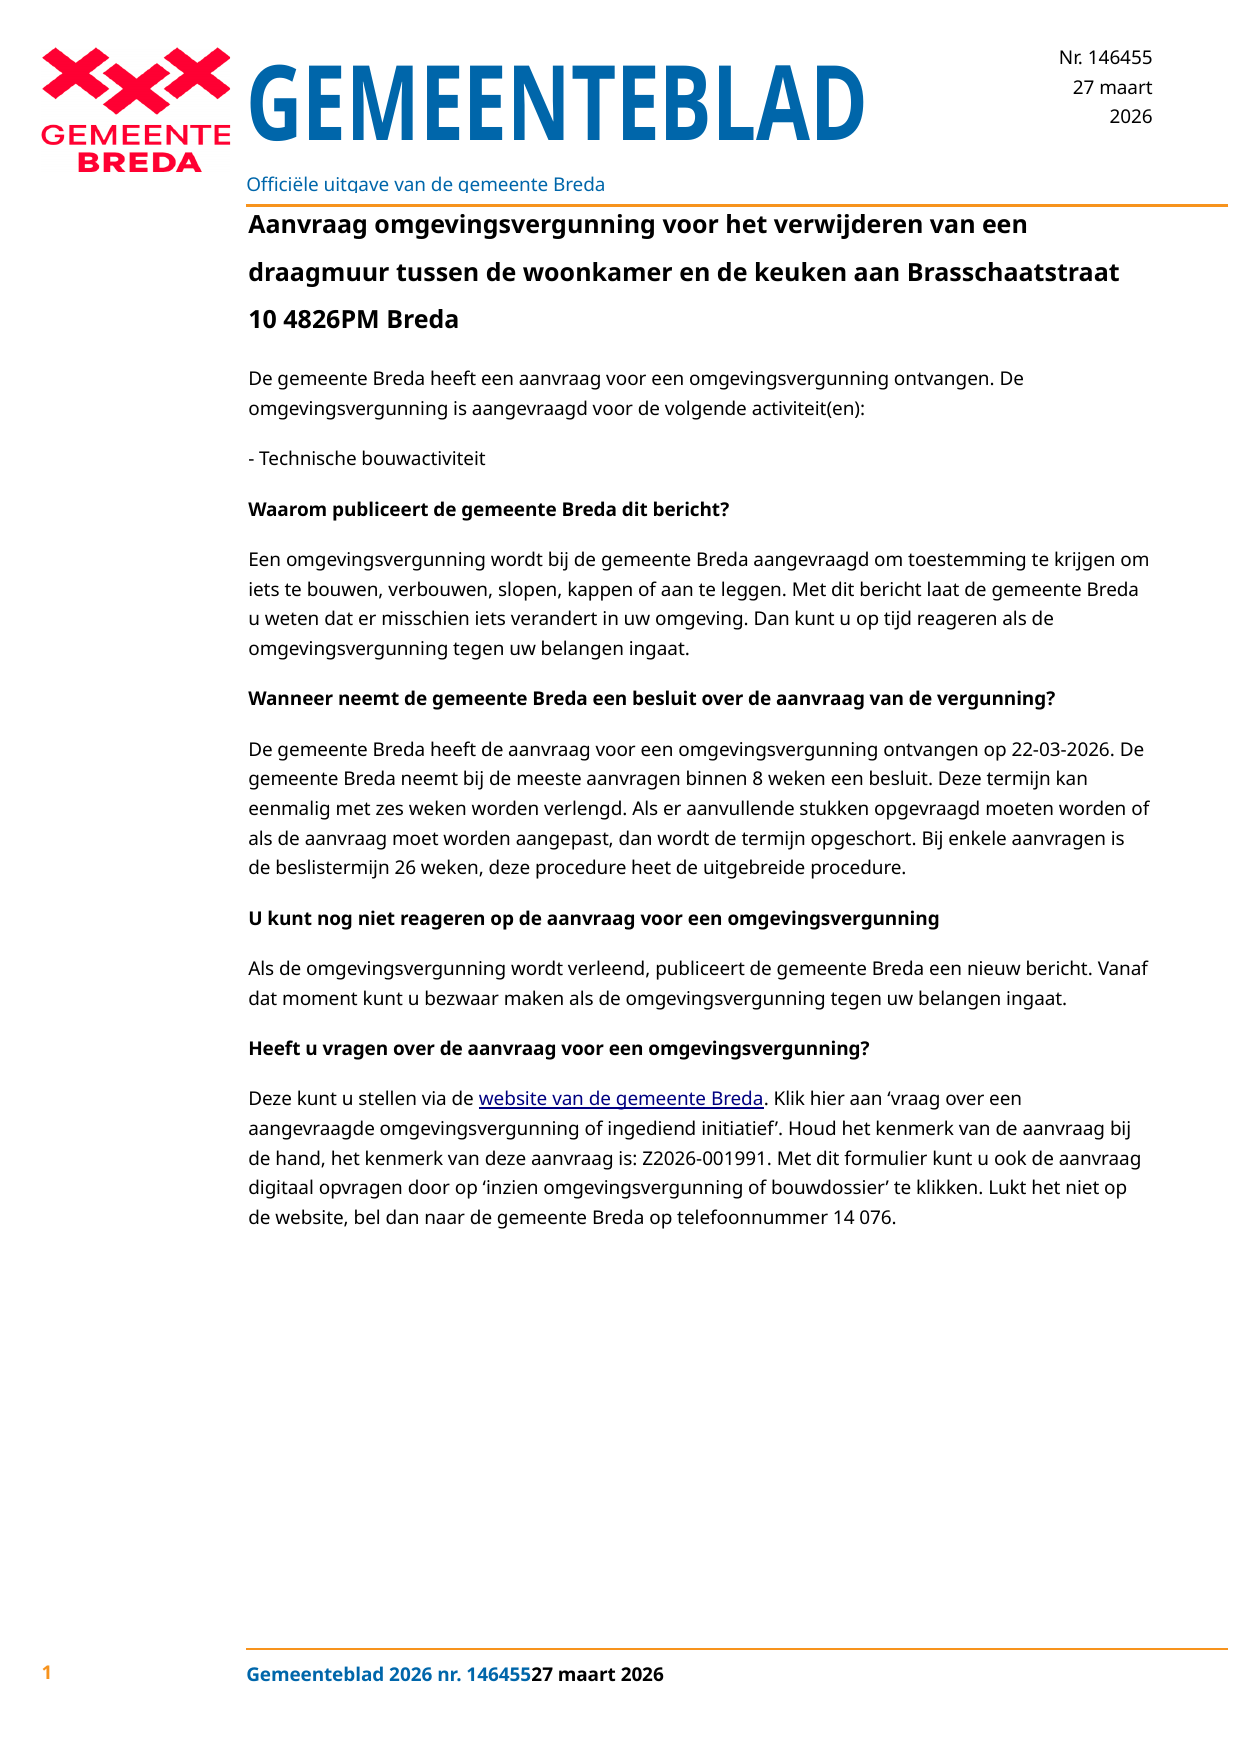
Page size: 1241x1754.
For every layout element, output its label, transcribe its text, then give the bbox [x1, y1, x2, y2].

text Als de omgevingsvergunning wordt verleend, publiceert de gemeente Breda een nieuw bericht. Vanaf dat moment kunt u bezwaar maken als de omgevingsvergunning tegen uw belangen ingaat. [248, 955, 1152, 1010]
text Waarom publiceert de gemeente Breda dit bericht? [248, 496, 1152, 522]
text Wanneer neemt de gemeente Breda een besluit over de aanvraag van de vergunning? [248, 686, 1152, 711]
text U kunt nog niet reageren op de aanvraag voor een omgevingsvergunning [248, 905, 1152, 930]
text - Technische bouwactiviteit [248, 446, 1152, 471]
text Heeft u vragen over de aanvraag voor een omgevingsvergunning? [248, 1035, 1152, 1061]
picture [41, 47, 231, 172]
text Aanvraag omgevingsvergunning voor het verwijderen van een draagmuur tussen de woonkamer en de keuken aan Brasschaatstraat 10 4826PM Breda [248, 207, 1152, 336]
text De gemeente Breda heeft de aanvraag voor een omgevingsvergunning ontvangen op 22-03-2026. De gemeente Breda neemt bij de meeste aanvragen binnen 8 weken een besluit. Deze termijn kan eenmalig met zes weken worden verlengd. Als er aanvullende stukken opgevraagd moeten worden of als de aanvraag moet worden aangepast, dan wordt de termijn opgeschort. Bij enkele aanvragen is de beslistermijn 26 weken, deze procedure heet de uitgebreide procedure. [248, 736, 1152, 880]
text Een omgevingsvergunning wordt bij de gemeente Breda aangevraagd om toestemming te krijgen om iets te bouwen, verbouwen, slopen, kappen of aan te leggen. Met dit bericht laat de gemeente Breda u weten dat er misschien iets verandert in uw omgeving. Dan kunt u op tijd reageren als de omgevingsvergunning tegen uw belangen ingaat. [248, 546, 1152, 661]
text Deze kunt u stellen via de website van de gemeente Breda. Klik hier aan ‘vraag over een aangevraagde omgevingsvergunning of ingediend initiatief’. Houd het kenmerk van de aanvraag bij de hand, het kenmerk van deze aanvraag is: Z2026-001991. Met dit formulier kunt u ook de aanvraag digitaal opvragen door op ‘inzien omgevingsvergunning of bouwdossier’ te klikken. Lukt het niet op de website, bel dan naar de gemeente Breda op telefoonnummer 14 076. [248, 1086, 1152, 1229]
text De gemeente Breda heeft een aanvraag voor een omgevingsvergunning ontvangen. De omgevingsvergunning is aangevraagd voor de volgende activiteit(en): [248, 366, 1152, 421]
